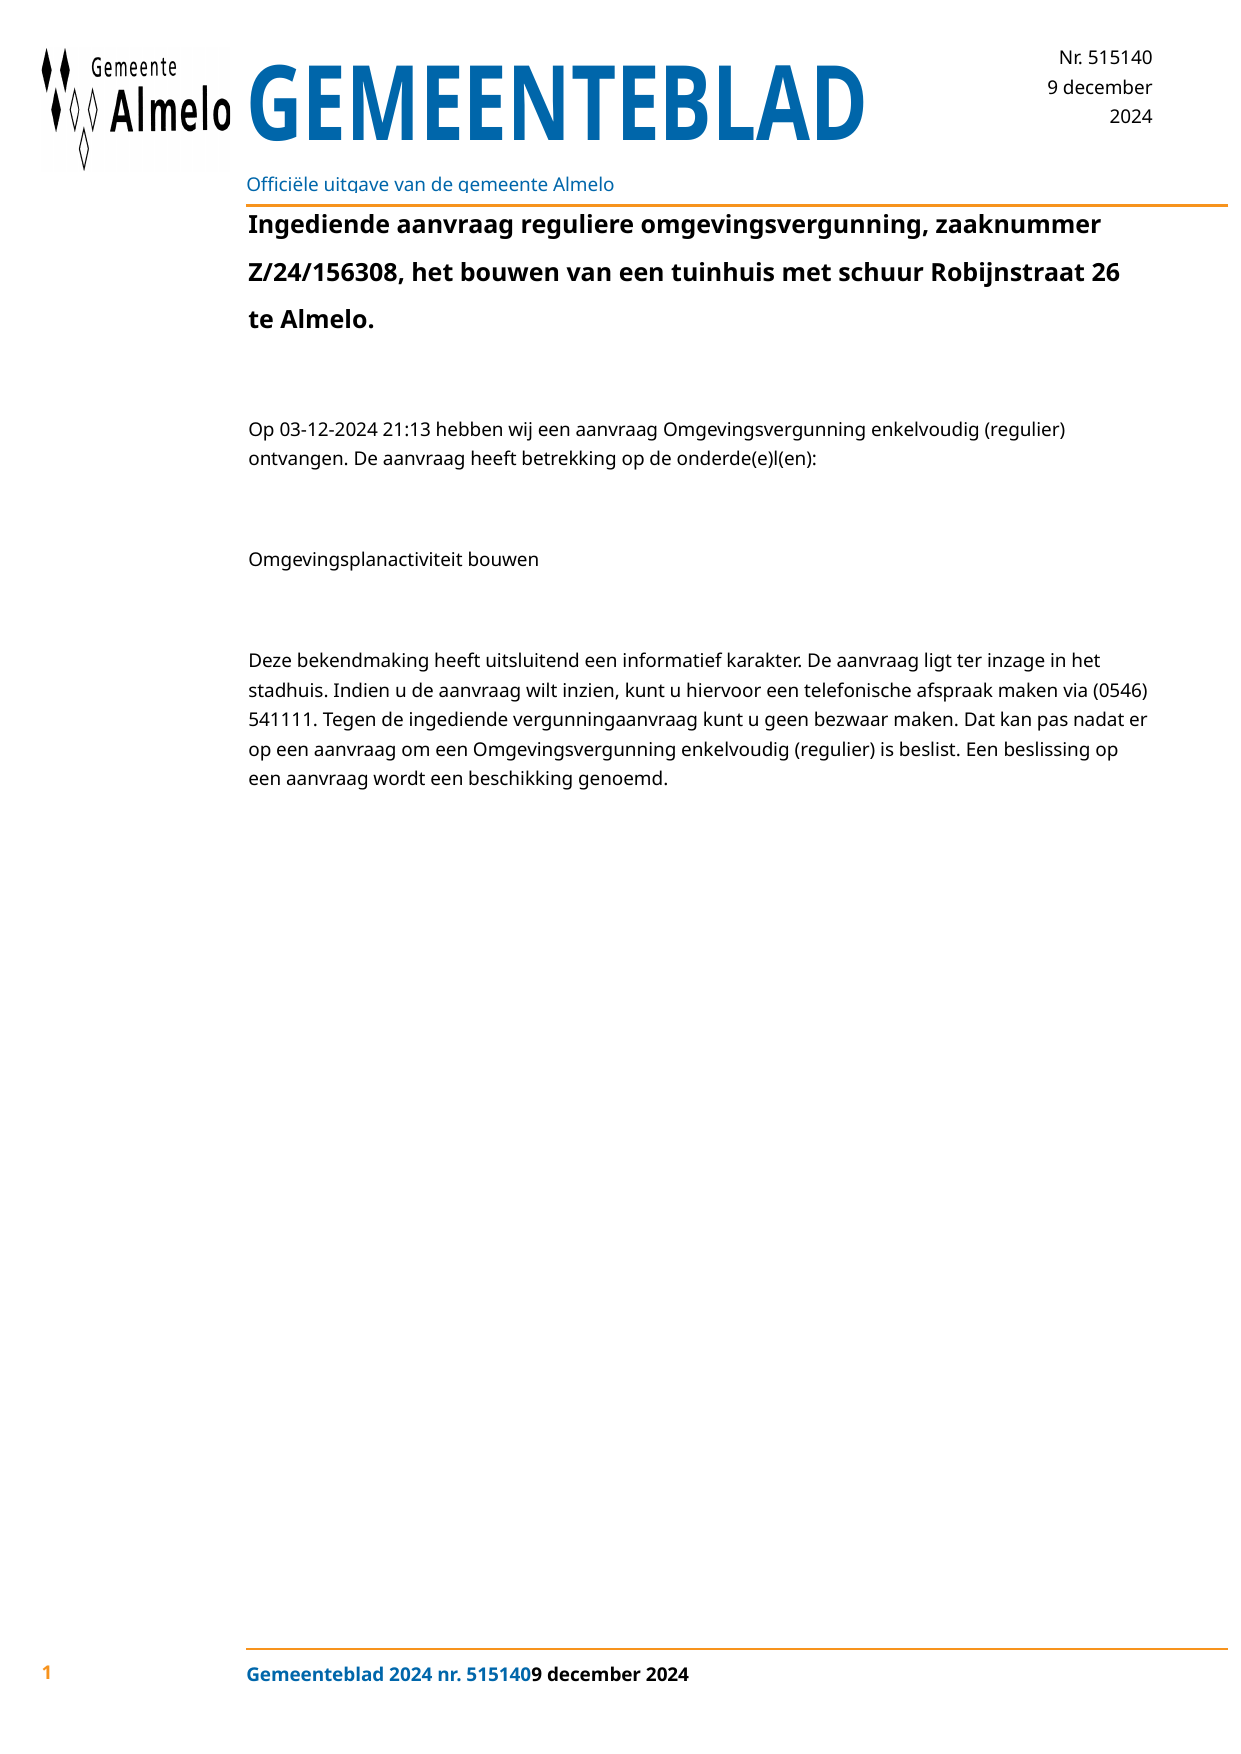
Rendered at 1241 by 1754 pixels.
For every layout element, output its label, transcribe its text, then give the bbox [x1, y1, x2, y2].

text Ingediende aanvraag reguliere omgevingsvergunning, zaaknummer Z/24/156308, het bouwen van een tuinhuis met schuur Robijnstraat 26 te Almelo. [248, 207, 1152, 336]
text Op 03-12-2024 21:13 hebben wij een aanvraag Omgevingsvergunning enkelvoudig (regulier) ontvangen. De aanvraag heeft betrekking op de onderde(e)l(en): [248, 416, 1152, 471]
text Deze bekendmaking heeft uitsluitend een informatief karakter. De aanvraag ligt ter inzage in het stadhuis. Indien u de aanvraag wilt inzien, kunt u hiervoor een telefonische afspraak maken via (0546) 541111. Tegen de ingediende vergunningaanvraag kunt u geen bezwaar maken. Dat kan pas nadat er op een aanvraag om een Omgevingsvergunning enkelvoudig (regulier) is beslist. Een beslissing op een aanvraag wordt een beschikking genoemd. [248, 647, 1152, 791]
picture [41, 47, 231, 172]
text Omgevingsplanactiviteit bouwen [248, 546, 1152, 572]
